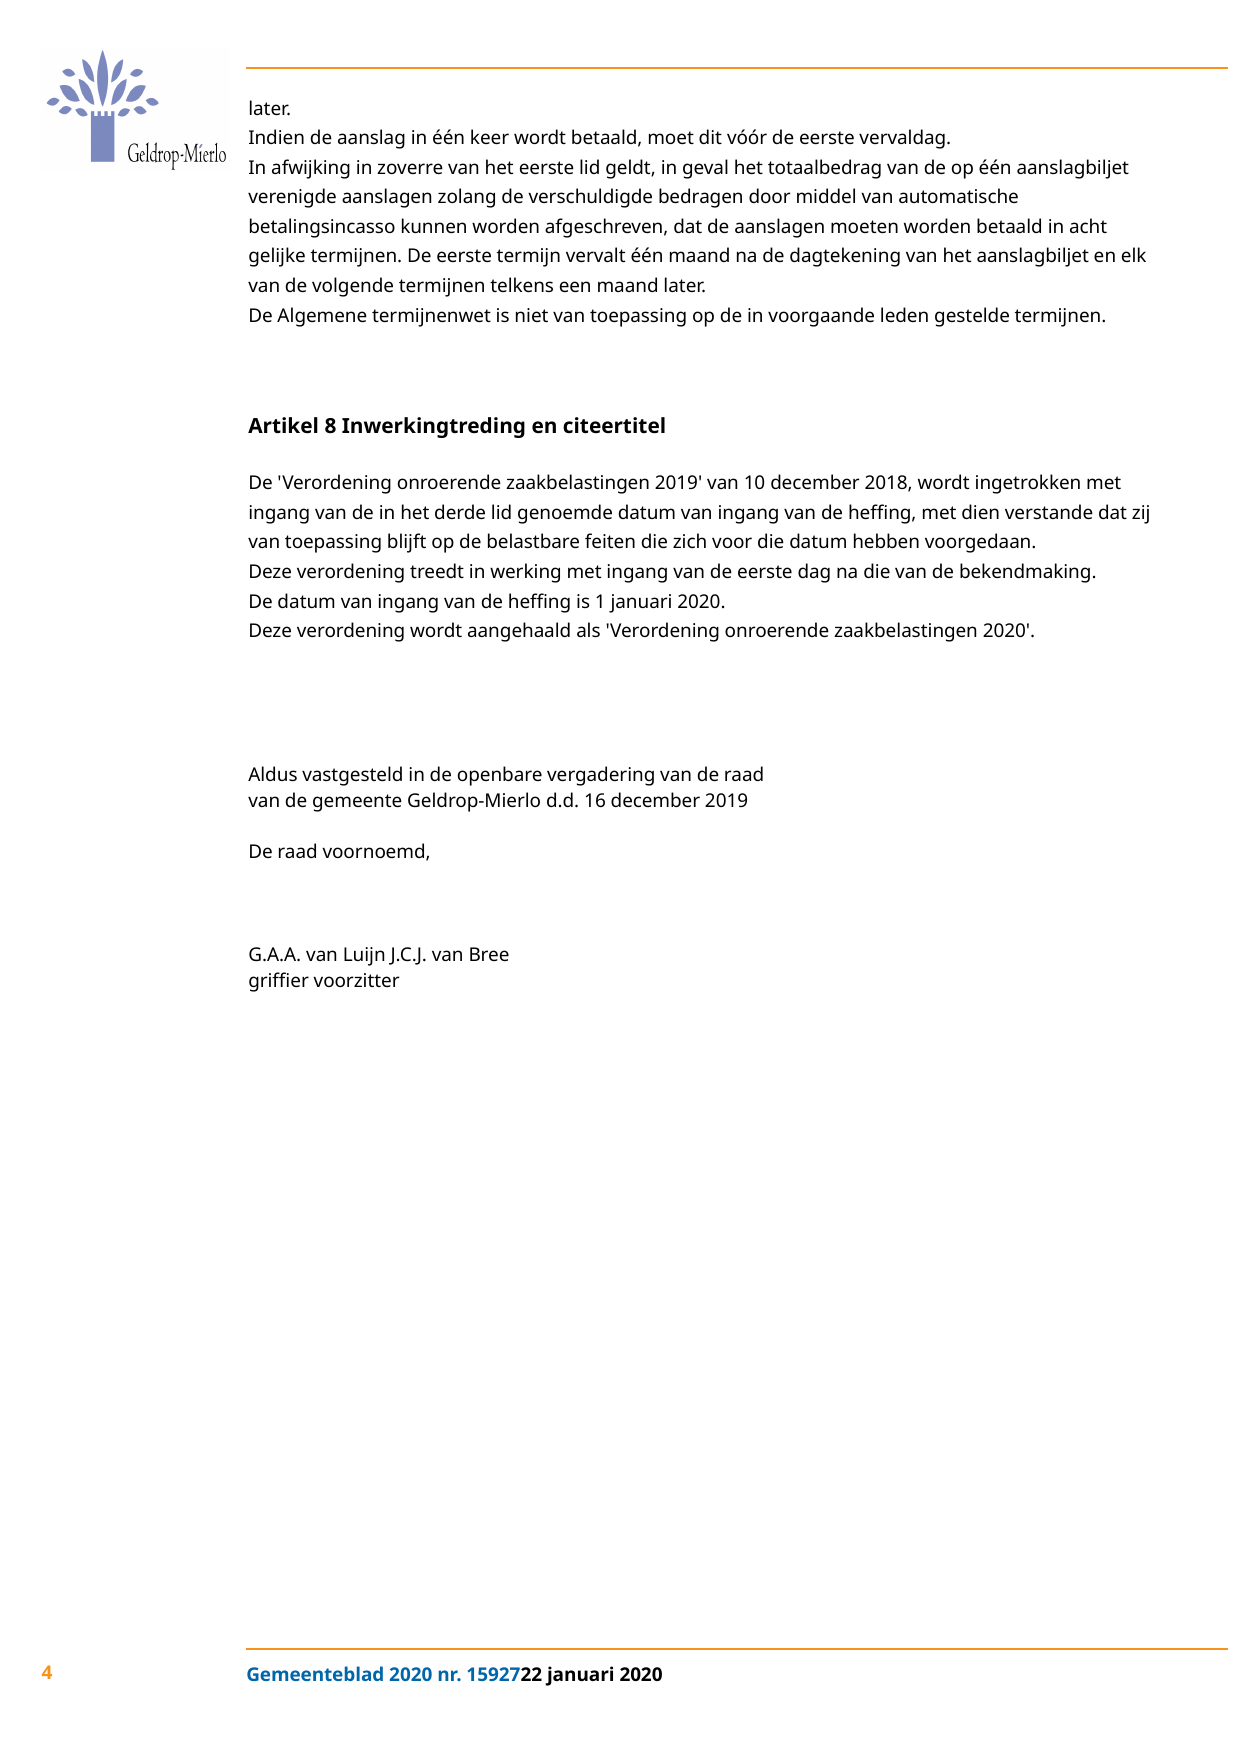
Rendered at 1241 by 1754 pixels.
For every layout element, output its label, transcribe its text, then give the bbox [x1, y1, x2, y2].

text De 'Verordening onroerende zaakbelastingen 2019' van 10 december 2018, wordt ingetrokken met ingang van de in het derde lid genoemde datum van ingang van de heffing, met dien verstande dat zij van toepassing blijft op de belastbare feiten die zich voor die datum hebben voorgedaan. [248, 469, 1152, 554]
text van de gemeente Geldrop-Mierlo d.d. 16 december 2019 [248, 787, 1152, 813]
text later. [248, 95, 1152, 121]
picture [41, 47, 231, 172]
text De Algemene termijnenwet is niet van toepassing op de in voorgaande leden gestelde termijnen. [248, 302, 1152, 328]
text Deze verordening wordt aangehaald als 'Verordening onroerende zaakbelastingen 2020'. [248, 617, 1152, 643]
text De raad voornoemd, [248, 839, 1152, 864]
text G.A.A. van Luijn J.C.J. van Bree [248, 942, 1152, 967]
text griffier voorzitter [248, 967, 1152, 993]
text Aldus vastgesteld in de openbare vergadering van de raad [248, 761, 1152, 787]
text Indien de aanslag in één keer wordt betaald, moet dit vóór de eerste vervaldag. [248, 124, 1152, 150]
text Deze verordening treedt in werking met ingang van de eerste dag na die van de bekendmaking. [248, 558, 1152, 584]
text De datum van ingang van de heffing is 1 januari 2020. [248, 588, 1152, 613]
text In afwijking in zoverre van het eerste lid geldt, in geval het totaalbedrag van de op één aanslagbiljet verenigde aanslagen zolang de verschuldigde bedragen door middel van automatische betalingsincasso kunnen worden afgeschreven, dat de aanslagen moeten worden betaald in acht gelijke termijnen. De eerste termijn vervalt één maand na de dagtekening van het aanslagbiljet en elk van de volgende termijnen telkens een maand later. [248, 154, 1152, 298]
text Artikel 8 Inwerkingtreding en citeertitel [248, 411, 1152, 440]
